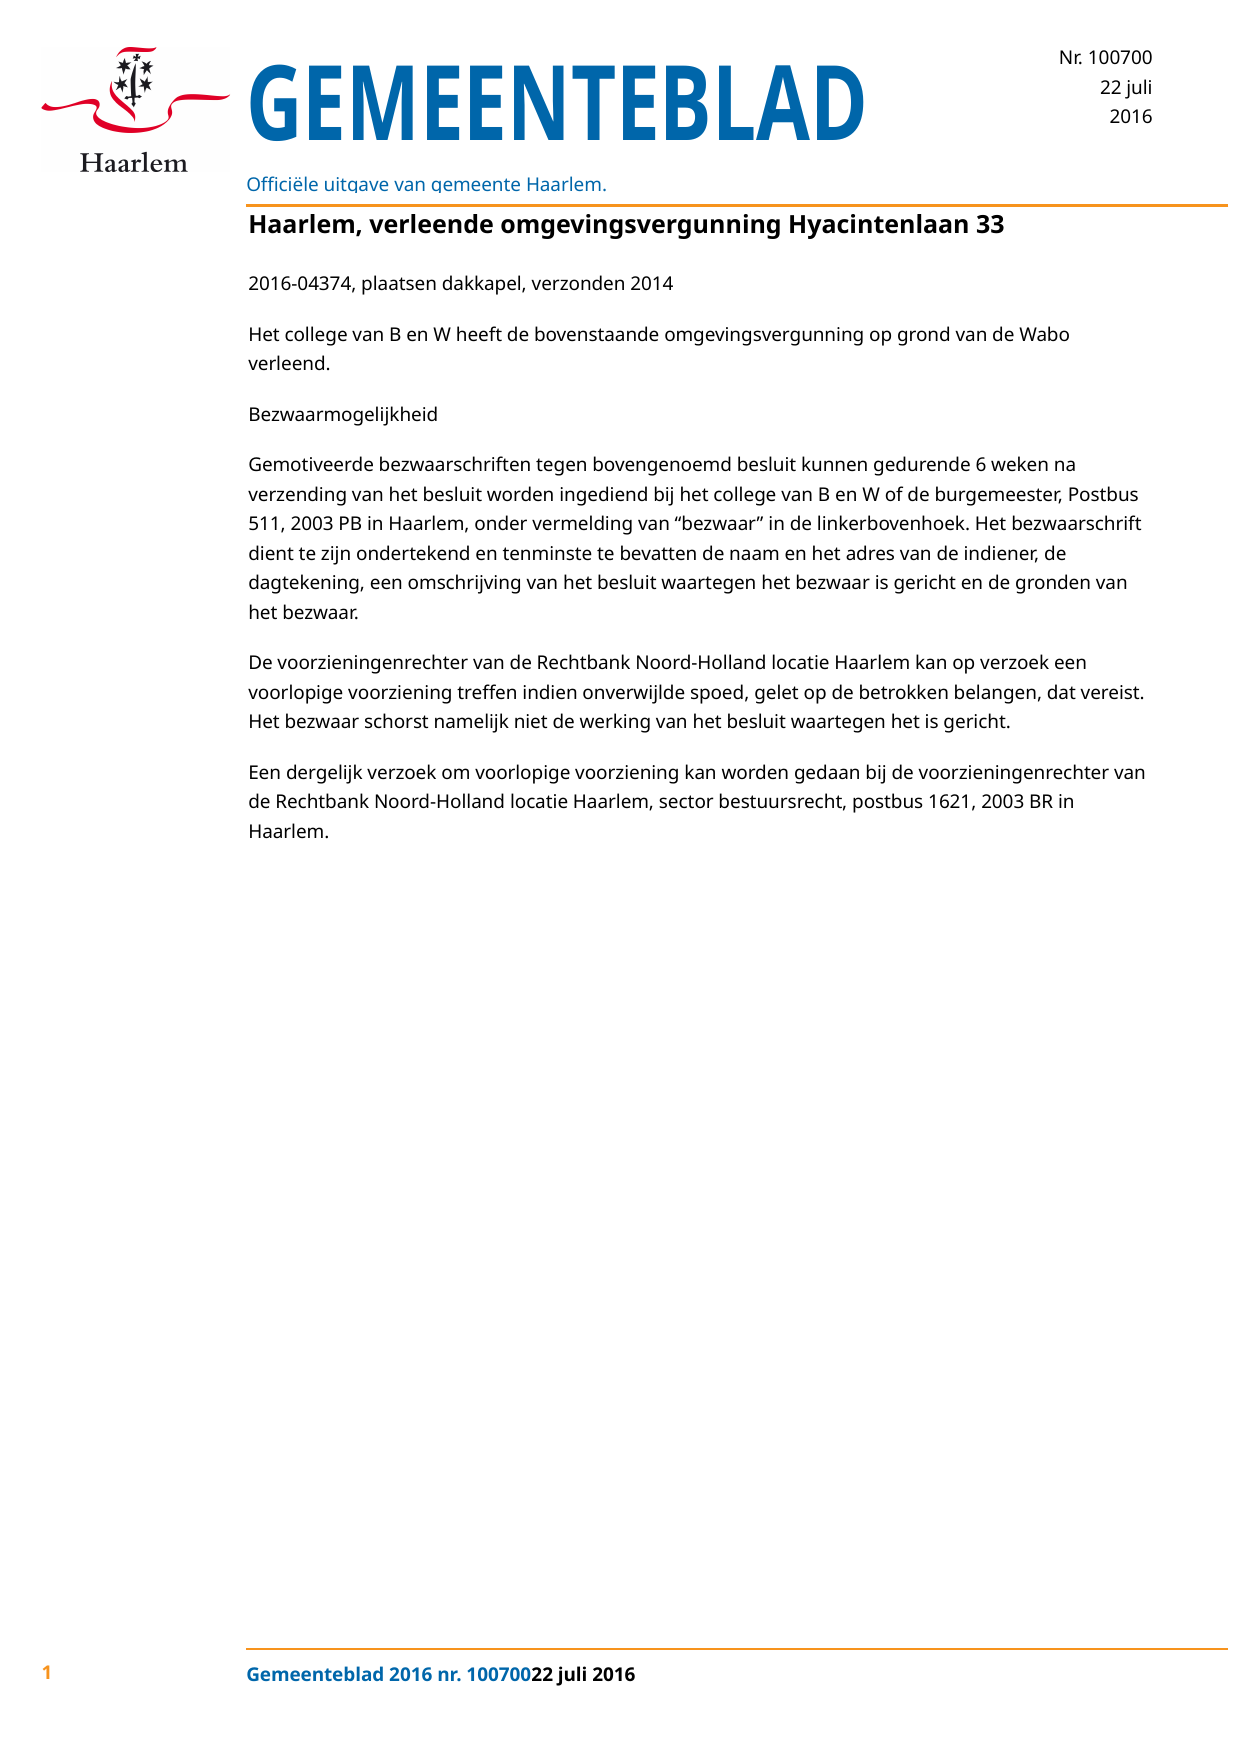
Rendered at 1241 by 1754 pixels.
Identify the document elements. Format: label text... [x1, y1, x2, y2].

text Een dergelijk verzoek om voorlopige voorziening kan worden gedaan bij de voorzieningenrechter van de Rechtbank Noord-Holland locatie Haarlem, sector bestuursrecht, postbus 1621, 2003 BR in Haarlem. [248, 759, 1152, 844]
text 2016-04374, plaatsen dakkapel, verzonden 2014 [248, 270, 1152, 296]
text Het college van B en W heeft de bovenstaande omgevingsvergunning op grond van de Wabo verleend. [248, 321, 1152, 376]
picture [41, 47, 231, 172]
text Haarlem, verleende omgevingsvergunning Hyacintenlaan 33 [248, 207, 1152, 241]
text Bezwaarmogelijkheid [248, 401, 1152, 426]
text De voorzieningenrechter van de Rechtbank Noord-Holland locatie Haarlem kan op verzoek een voorlopige voorziening treffen indien onverwijlde spoed, gelet op de betrokken belangen, dat vereist. Het bezwaar schorst namelijk niet de werking van het besluit waartegen het is gericht. [248, 649, 1152, 734]
text Gemotiveerde bezwaarschriften tegen bovengenoemd besluit kunnen gedurende 6 weken na verzending van het besluit worden ingediend bij het college van B en W of de burgemeester, Postbus 511, 2003 PB in Haarlem, onder vermelding van “bezwaar” in de linkerbovenhoek. Het bezwaarschrift dient te zijn ondertekend en tenminste te bevatten de naam en het adres van de indiener, de dagtekening, een omschrijving van het besluit waartegen het bezwaar is gericht en de gronden van het bezwaar. [248, 451, 1152, 625]
